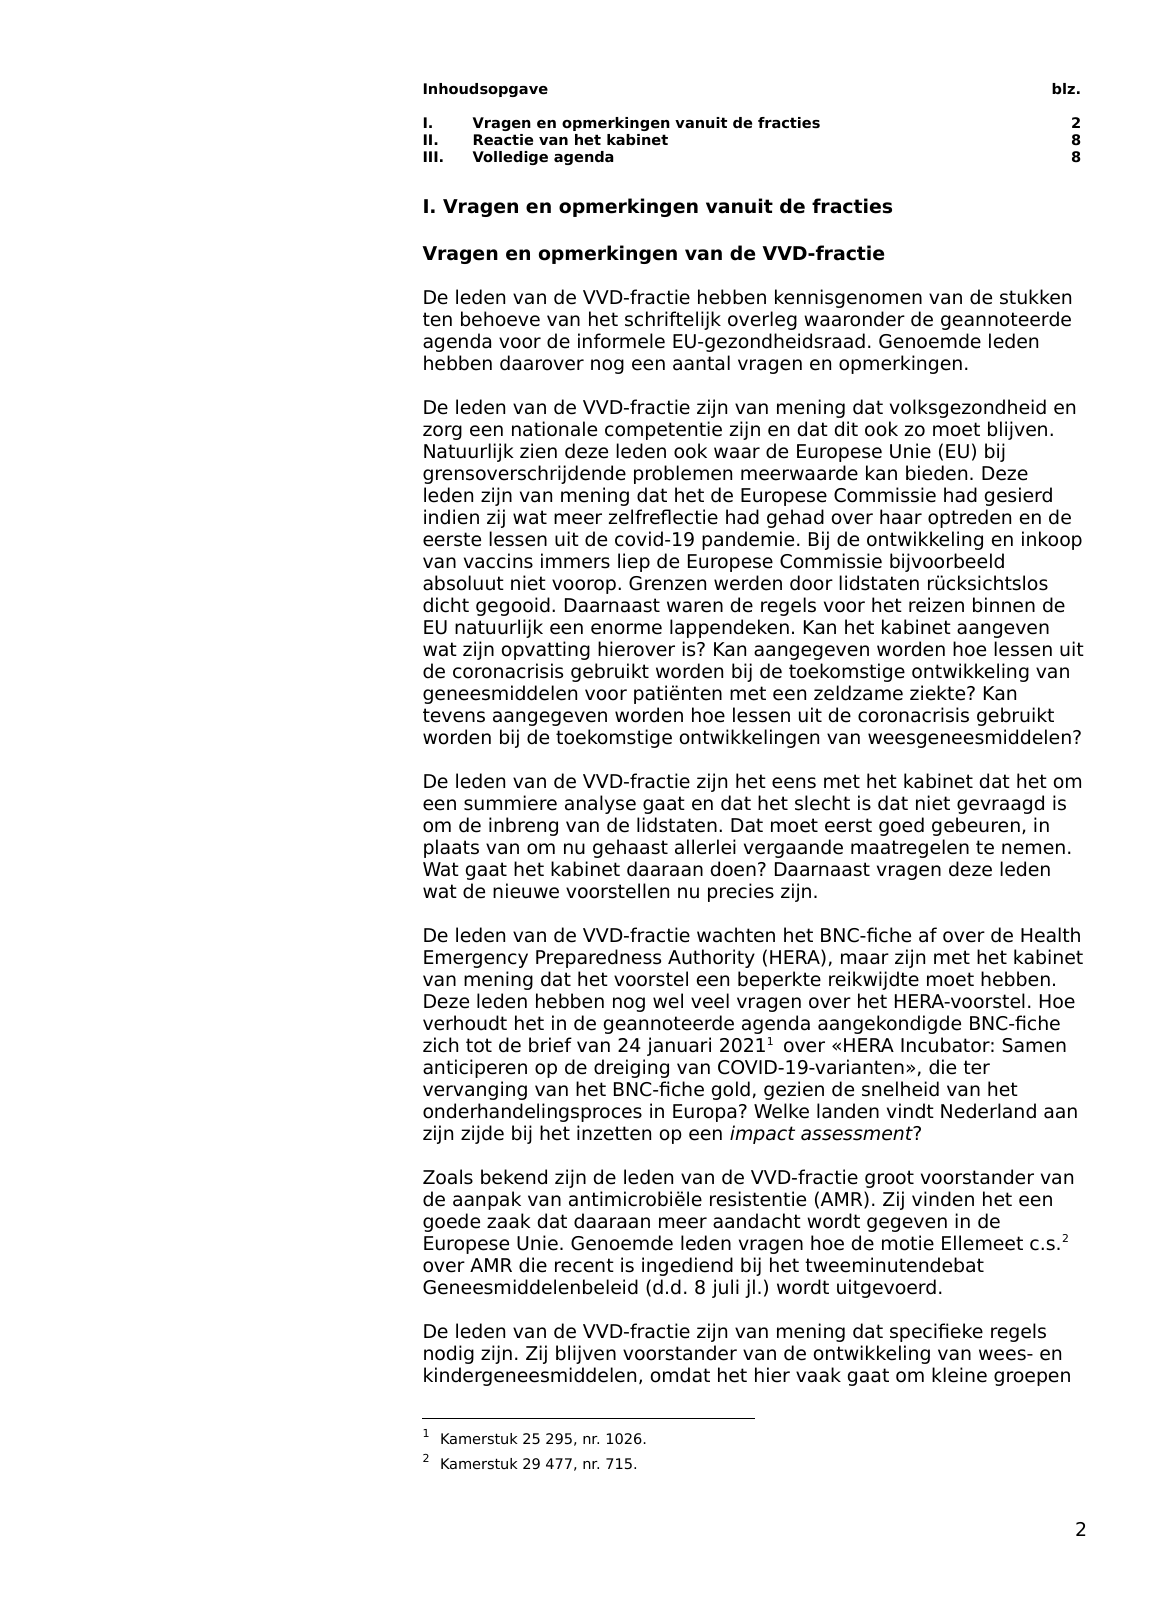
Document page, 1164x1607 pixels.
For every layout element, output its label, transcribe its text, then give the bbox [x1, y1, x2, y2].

table_cell Vragen en opmerkingen vanuit de fracties [467, 115, 1028, 132]
subtitle Vragen en opmerkingen van de VVD-fractie [422, 243, 1087, 265]
table_cell Reactie van het kabinet [467, 132, 1028, 149]
text De leden van de VVD-fractie hebben kennisgenomen van de stukken ten behoeve van het schriftelijk overleg waaronder de geannoteerde agenda voor de informele EU-gezondheidsraad. Genoemde leden hebben daarover nog een aantal vragen en opmerkingen. [422, 287, 1087, 375]
table_cell 2 [1028, 115, 1087, 132]
table_cell [422, 98, 467, 115]
text De leden van de VVD-fractie wachten het BNC-fiche af over de Health Emergency Preparedness Authority (HERA), maar zijn met het kabinet van mening dat het voorstel een beperkte reikwijdte moet hebben. Deze leden hebben nog wel veel vragen over het HERA-voorstel. Hoe verhoudt het in de geannoteerde agenda aangekondigde BNC-fiche zich tot de brief van 24 januari 2021 over «HERA Incubator: Samen anticiperen op de dreiging van COVID-19-varianten», die ter vervanging van het BNC-fiche gold, gezien de snelheid van het onderhandelingsproces in Europa? Welke landen vindt Nederland aan zijn zijde bij het inzetten op een impact assessment? [422, 925, 1087, 1145]
table_cell Volledige agenda [467, 149, 1028, 166]
table_cell [467, 98, 1028, 115]
table_cell II. [422, 132, 467, 149]
text Kamerstuk 25 295, nr. 1026. [422, 1427, 1087, 1449]
table_cell [1028, 98, 1087, 115]
text De leden van de VVD-fractie zijn het eens met het kabinet dat het om een summiere analyse gaat en dat het slecht is dat niet gevraagd is om de inbreng van de lidstaten. Dat moet eerst goed gebeuren, in plaats van om nu gehaast allerlei vergaande maatregelen te nemen. Wat gaat het kabinet daaraan doen? Daarnaast vragen deze leden wat de nieuwe voorstellen nu precies zijn. [422, 771, 1087, 903]
text De leden van de VVD-fractie zijn van mening dat specifieke regels nodig zijn. Zij blijven voorstander van de ontwikkeling van wees- en kindergeneesmiddelen, omdat het hier vaak gaat om kleine groepen [422, 1321, 1087, 1387]
table_cell III. [422, 149, 467, 166]
table_cell 8 [1028, 132, 1087, 149]
text Kamerstuk 29 477, nr. 715. [422, 1452, 1087, 1474]
table_cell 8 [1028, 149, 1087, 166]
table_header blz. [1028, 81, 1087, 98]
text Zoals bekend zijn de leden van de VVD-fractie groot voorstander van de aanpak van antimicrobiële resistentie (AMR). Zij vinden het een goede zaak dat daaraan meer aandacht wordt gegeven in de Europese Unie. Genoemde leden vragen hoe de motie Ellemeet c.s. over AMR die recent is ingediend bij het tweeminutendebat Geneesmiddelenbeleid (d.d. 8 juli jl.) wordt uitgevoerd. [422, 1167, 1087, 1299]
table_header Inhoudsopgave [422, 81, 1028, 98]
text De leden van de VVD-fractie zijn van mening dat volksgezondheid en zorg een nationale competentie zijn en dat dit ook zo moet blijven. Natuurlijk zien deze leden ook waar de Europese Unie (EU) bij grensoverschrijdende problemen meerwaarde kan bieden. Deze leden zijn van mening dat het de Europese Commissie had gesierd indien zij wat meer zelfreflectie had gehad over haar optreden en de eerste lessen uit de covid-19 pandemie. Bij de ontwikkeling en inkoop van vaccins immers liep de Europese Commissie bijvoorbeeld absoluut niet voorop. Grenzen werden door lidstaten rücksichtslos dicht gegooid. Daarnaast waren de regels voor het reizen binnen de EU natuurlijk een enorme lappendeken. Kan het kabinet aangeven wat zijn opvatting hierover is? Kan aangegeven worden hoe lessen uit de coronacrisis gebruikt worden bij de toekomstige ontwikkeling van geneesmiddelen voor patiënten met een zeldzame ziekte? Kan tevens aangegeven worden hoe lessen uit de coronacrisis gebruikt worden bij de toekomstige ontwikkelingen van weesgeneesmiddelen? [422, 397, 1087, 749]
subtitle I. Vragen en opmerkingen vanuit de fracties [422, 196, 1087, 218]
table_cell I. [422, 115, 467, 132]
